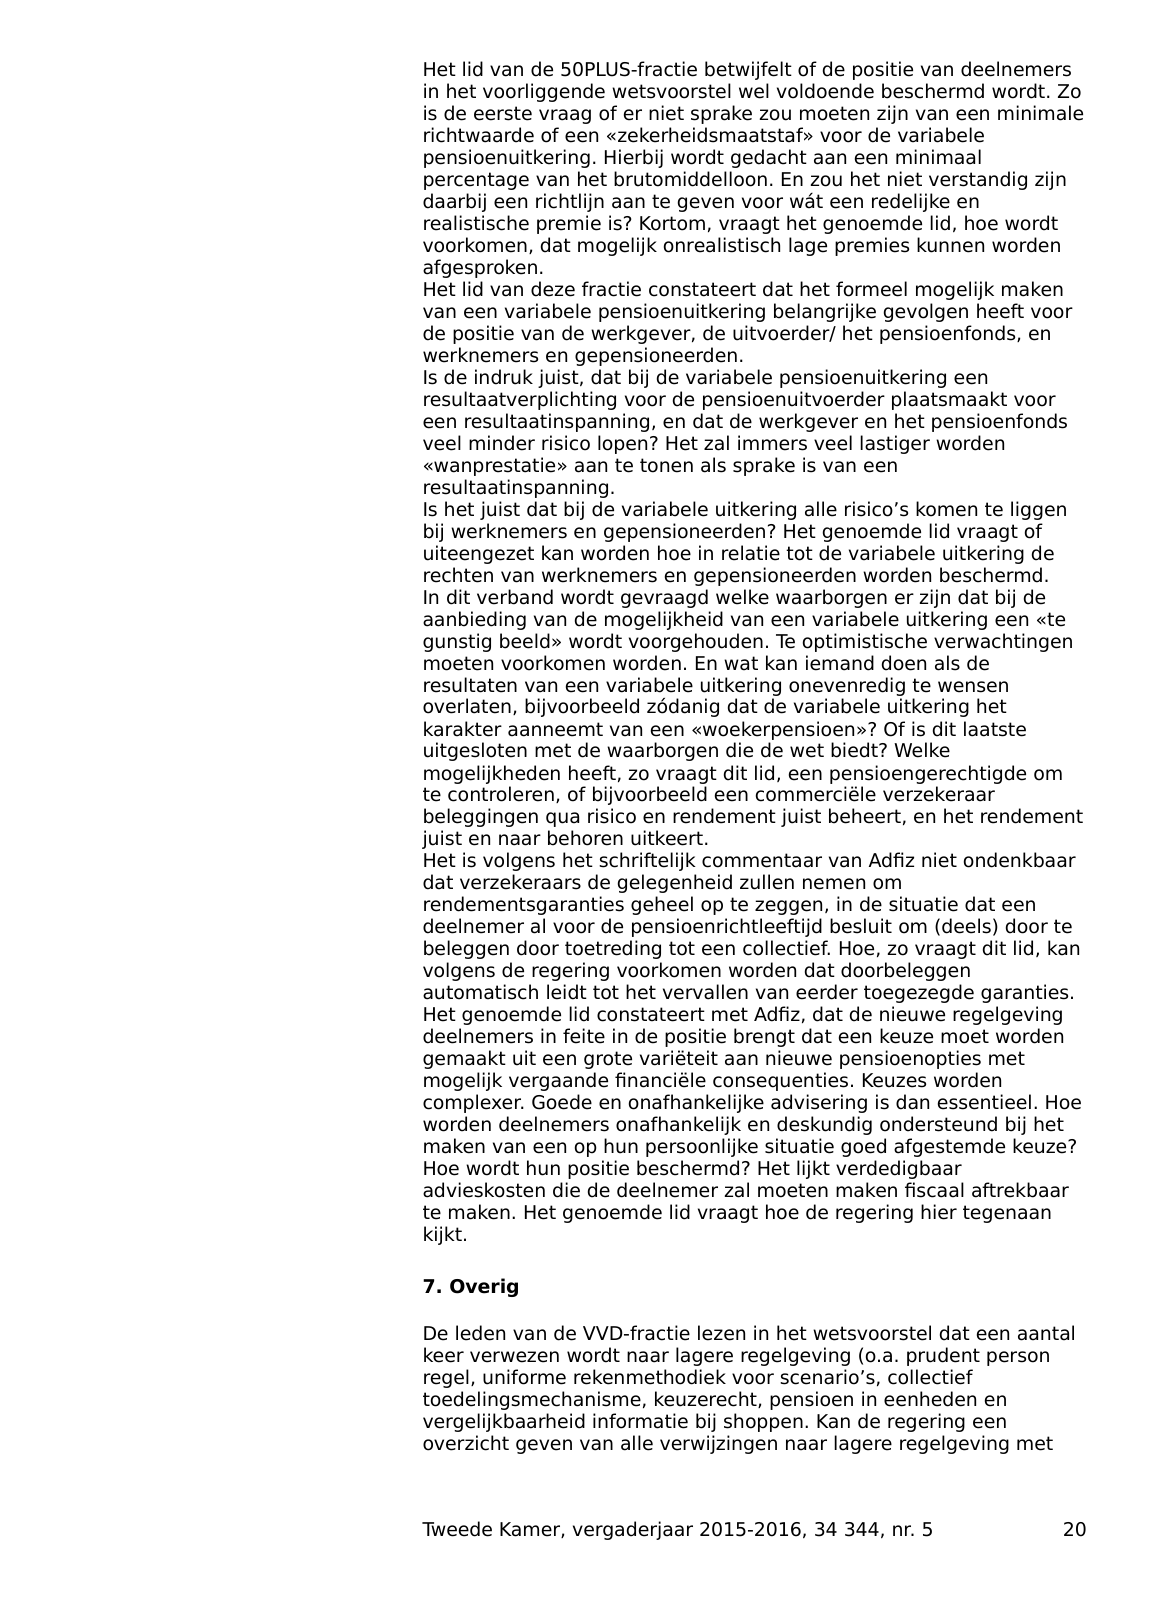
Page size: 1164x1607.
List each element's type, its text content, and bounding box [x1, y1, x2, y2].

text Is het juist dat bij de variabele uitkering alle risico’s komen te liggen bij werknemers en gepensioneerden? Het genoemde lid vraagt of uiteengezet kan worden hoe in relatie tot de variabele uitkering de rechten van werknemers en gepensioneerden worden beschermd. [422, 499, 1087, 587]
text Is de indruk juist, dat bij de variabele pensioenuitkering een resultaatverplichting voor de pensioenuitvoerder plaatsmaakt voor een resultaatinspanning, en dat de werkgever en het pensioenfonds veel minder risico lopen? Het zal immers veel lastiger worden «wanprestatie» aan te tonen als sprake is van een resultaatinspanning. [422, 367, 1087, 499]
subtitle 7. Overig [422, 1276, 1087, 1298]
text Het genoemde lid constateert met Adfiz, dat de nieuwe regelgeving deelnemers in feite in de positie brengt dat een keuze moet worden gemaakt uit een grote variëteit aan nieuwe pensioenopties met mogelijk vergaande financiële consequenties. Keuzes worden complexer. Goede en onafhankelijke advisering is dan essentieel. Hoe worden deelnemers onafhankelijk en deskundig ondersteund bij het maken van een op hun persoonlijke situatie goed afgestemde keuze? Hoe wordt hun positie beschermd? Het lijkt verdedigbaar advieskosten die de deelnemer zal moeten maken fiscaal aftrekbaar te maken. Het genoemde lid vraagt hoe de regering hier tegenaan kijkt. [422, 1004, 1087, 1246]
text In dit verband wordt gevraagd welke waarborgen er zijn dat bij de aanbieding van de mogelijkheid van een variabele uitkering een «te gunstig beeld» wordt voorgehouden. Te optimistische verwachtingen moeten voorkomen worden. En wat kan iemand doen als de resultaten van een variabele uitkering onevenredig te wensen overlaten, bijvoorbeeld zódanig dat de variabele uitkering het karakter aanneemt van een «woekerpensioen»? Of is dit laatste uitgesloten met de waarborgen die de wet biedt? Welke mogelijkheden heeft, zo vraagt dit lid, een pensioengerechtigde om te controleren, of bijvoorbeeld een commerciële verzekeraar beleggingen qua risico en rendement juist beheert, en het rendement juist en naar behoren uitkeert. [422, 587, 1087, 850]
text Het lid van de 50PLUS-fractie betwijfelt of de positie van deelnemers in het voorliggende wetsvoorstel wel voldoende beschermd wordt. Zo is de eerste vraag of er niet sprake zou moeten zijn van een minimale richtwaarde of een «zekerheidsmaatstaf» voor de variabele pensioenuitkering. Hierbij wordt gedacht aan een minimaal percentage van het brutomiddelloon. En zou het niet verstandig zijn daarbij een richtlijn aan te geven voor wát een redelijke en realistische premie is? Kortom, vraagt het genoemde lid, hoe wordt voorkomen, dat mogelijk onrealistisch lage premies kunnen worden afgesproken. [422, 59, 1087, 279]
text Het lid van deze fractie constateert dat het formeel mogelijk maken van een variabele pensioenuitkering belangrijke gevolgen heeft voor de positie van de werkgever, de uitvoerder/ het pensioenfonds, en werknemers en gepensioneerden. [422, 279, 1087, 367]
text De leden van de VVD-fractie lezen in het wetsvoorstel dat een aantal keer verwezen wordt naar lagere regelgeving (o.a. prudent person regel, uniforme rekenmethodiek voor scenario’s, collectief toedelingsmechanisme, keuzerecht, pensioen in eenheden en vergelijkbaarheid informatie bij shoppen. Kan de regering een overzicht geven van alle verwijzingen naar lagere regelgeving met [422, 1323, 1087, 1455]
text Het is volgens het schriftelijk commentaar van Adfiz niet ondenkbaar dat verzekeraars de gelegenheid zullen nemen om rendementsgaranties geheel op te zeggen, in de situatie dat een deelnemer al voor de pensioenrichtleeftijd besluit om (deels) door te beleggen door toetreding tot een collectief. Hoe, zo vraagt dit lid, kan volgens de regering voorkomen worden dat doorbeleggen automatisch leidt tot het vervallen van eerder toegezegde garanties. [422, 850, 1087, 1004]
